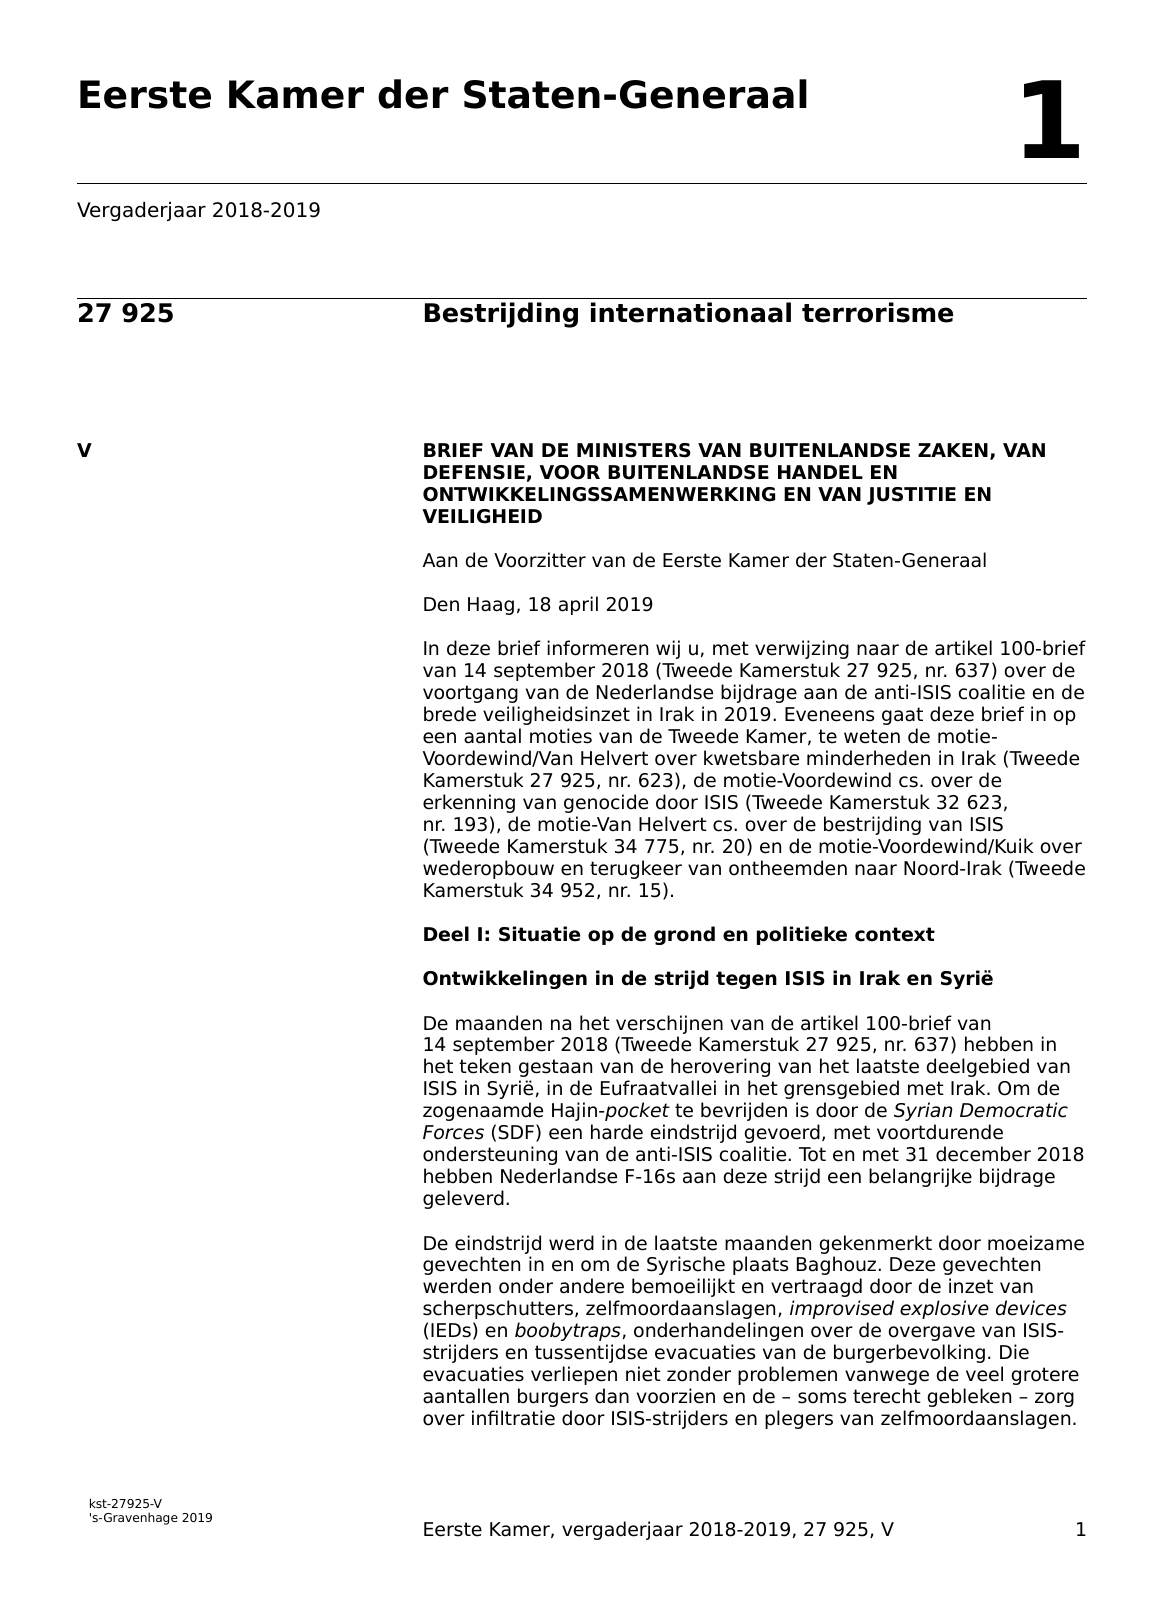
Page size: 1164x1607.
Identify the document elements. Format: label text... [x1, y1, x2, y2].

table_cell Vergaderjaar 2018-2019 [77, 184, 1087, 298]
text Aan de Voorzitter van de Eerste Kamer der Staten-Generaal [422, 550, 1087, 572]
subtitle Ontwikkelingen in de strijd tegen ISIS in Irak en Syrië [422, 968, 1087, 990]
subtitle Deel I: Situatie op de grond en politieke context [422, 924, 1087, 946]
table_header Eerste Kamer der Staten-Generaal [77, 59, 886, 183]
text kst-27925-V [88, 1497, 323, 1511]
subtitle 27 925 Bestrijding internationaal terrorisme [77, 299, 1087, 329]
text De maanden na het verschijnen van de artikel 100-brief van 14 september 2018 (Tweede Kamerstuk 27 925, nr. 637) hebben in het teken gestaan van de herovering van het laatste deelgebied van ISIS in Syrië, in de Eufraatvallei in het grensgebied met Irak. Om de zogenaamde Hajin-pocket te bevrijden is door de Syrian Democratic Forces (SDF) een harde eindstrijd gevoerd, met voortdurende ondersteuning van de anti-ISIS coalitie. Tot en met 31 december 2018 hebben Nederlandse F-16s aan deze strijd een belangrijke bijdrage geleverd. [422, 1012, 1087, 1210]
text Den Haag, 18 april 2019 [422, 594, 1087, 616]
table_header 1 [886, 59, 1087, 183]
subtitle V BRIEF VAN DE MINISTERS VAN BUITENLANDSE ZAKEN, VAN DEFENSIE, VOOR BUITENLANDSE HANDEL EN ONTWIKKELINGSSAMENWERKING EN VAN JUSTITIE EN VEILIGHEID [77, 440, 1087, 528]
text 's-Gravenhage 2019 [88, 1511, 323, 1525]
text De eindstrijd werd in de laatste maanden gekenmerkt door moeizame gevechten in en om de Syrische plaats Baghouz. Deze gevechten werden onder andere bemoeilijkt en vertraagd door de inzet van scherpschutters, zelfmoordaanslagen, improvised explosive devices (IEDs) en boobytraps, onderhandelingen over de overgave van ISIS-strijders en tussentijdse evacuaties van de burgerbevolking. Die evacuaties verliepen niet zonder problemen vanwege de veel grotere aantallen burgers dan voorzien en de – soms terecht gebleken – zorg over infiltratie door ISIS-strijders en plegers van zelfmoordaanslagen. [422, 1232, 1087, 1430]
text In deze brief informeren wij u, met verwijzing naar de artikel 100-brief van 14 september 2018 (Tweede Kamerstuk 27 925, nr. 637) over de voortgang van de Nederlandse bijdrage aan de anti-ISIS coalitie en de brede veiligheidsinzet in Irak in 2019. Eveneens gaat deze brief in op een aantal moties van de Tweede Kamer, te weten de motie-Voordewind/Van Helvert over kwetsbare minderheden in Irak (Tweede Kamerstuk 27 925, nr. 623), de motie-Voordewind cs. over de erkenning van genocide door ISIS (Tweede Kamerstuk 32 623, nr. 193), de motie-Van Helvert cs. over de bestrijding van ISIS (Tweede Kamerstuk 34 775, nr. 20) en de motie-Voordewind/Kuik over wederopbouw en terugkeer van ontheemden naar Noord-Irak (Tweede Kamerstuk 34 952, nr. 15). [422, 638, 1087, 902]
